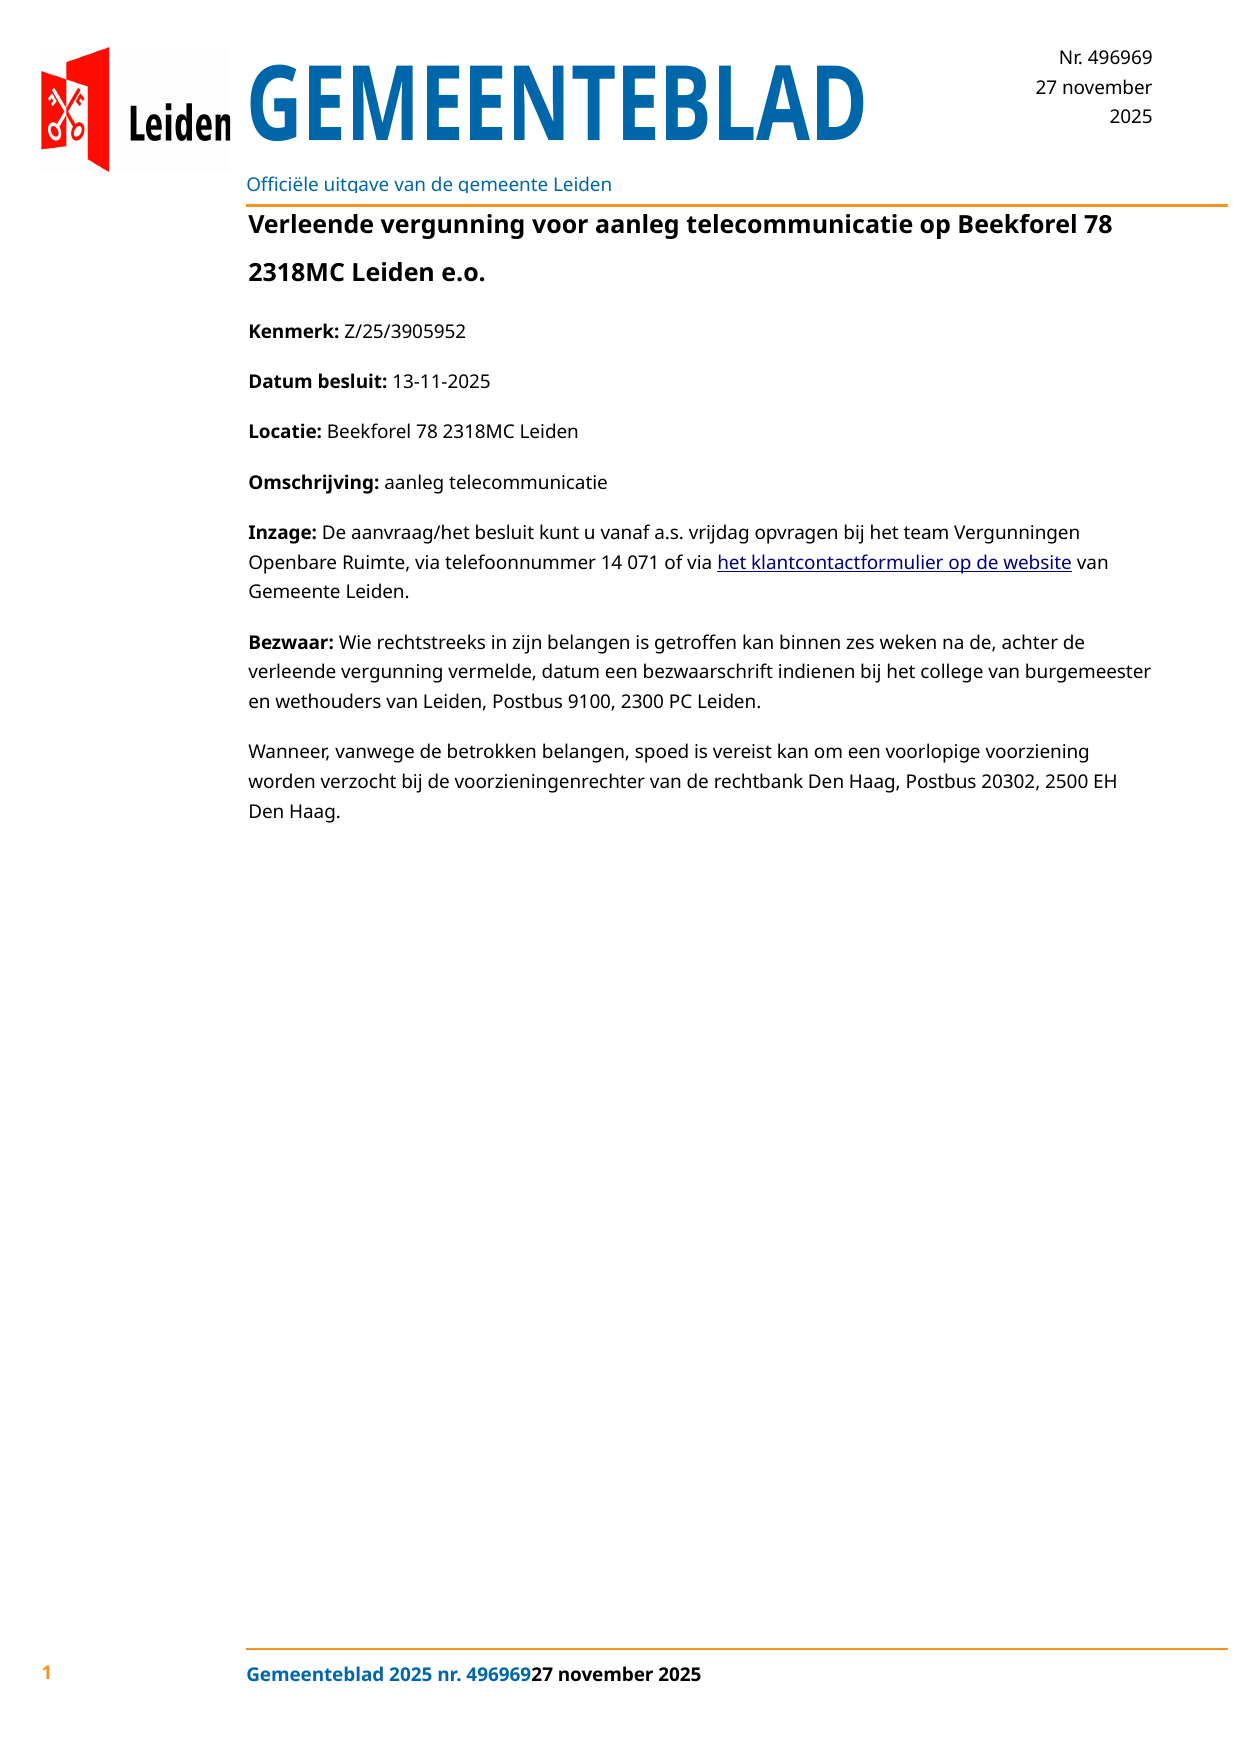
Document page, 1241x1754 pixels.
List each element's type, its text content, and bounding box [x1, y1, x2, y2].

text Inzage: De aanvraag/het besluit kunt u vanaf a.s. vrijdag opvragen bij het team Vergunningen Openbare Ruimte, via telefoonnummer 14 071 of via het klantcontactformulier op de website van Gemeente Leiden. [248, 519, 1152, 604]
text Wanneer, vanwege de betrokken belangen, spoed is vereist kan om een voorlopige voorziening worden verzocht bij de voorzieningenrechter van de rechtbank Den Haag, Postbus 20302, 2500 EH Den Haag. [248, 739, 1152, 824]
text Verleende vergunning voor aanleg telecommunicatie op Beekforel 78 2318MC Leiden e.o. [248, 207, 1152, 288]
text Bezwaar: Wie rechtstreeks in zijn belangen is getroffen kan binnen zes weken na de, achter de verleende vergunning vermelde, datum een bezwaarschrift indienen bij het college van burgemeester en wethouders van Leiden, Postbus 9100, 2300 PC Leiden. [248, 629, 1152, 714]
text Datum besluit: 13-11-2025 [248, 368, 1152, 394]
picture [41, 47, 231, 172]
text Locatie: Beekforel 78 2318MC Leiden [248, 419, 1152, 444]
text Omschrijving: aanleg telecommunicatie [248, 469, 1152, 495]
text Kenmerk: Z/25/3905952 [248, 318, 1152, 344]
